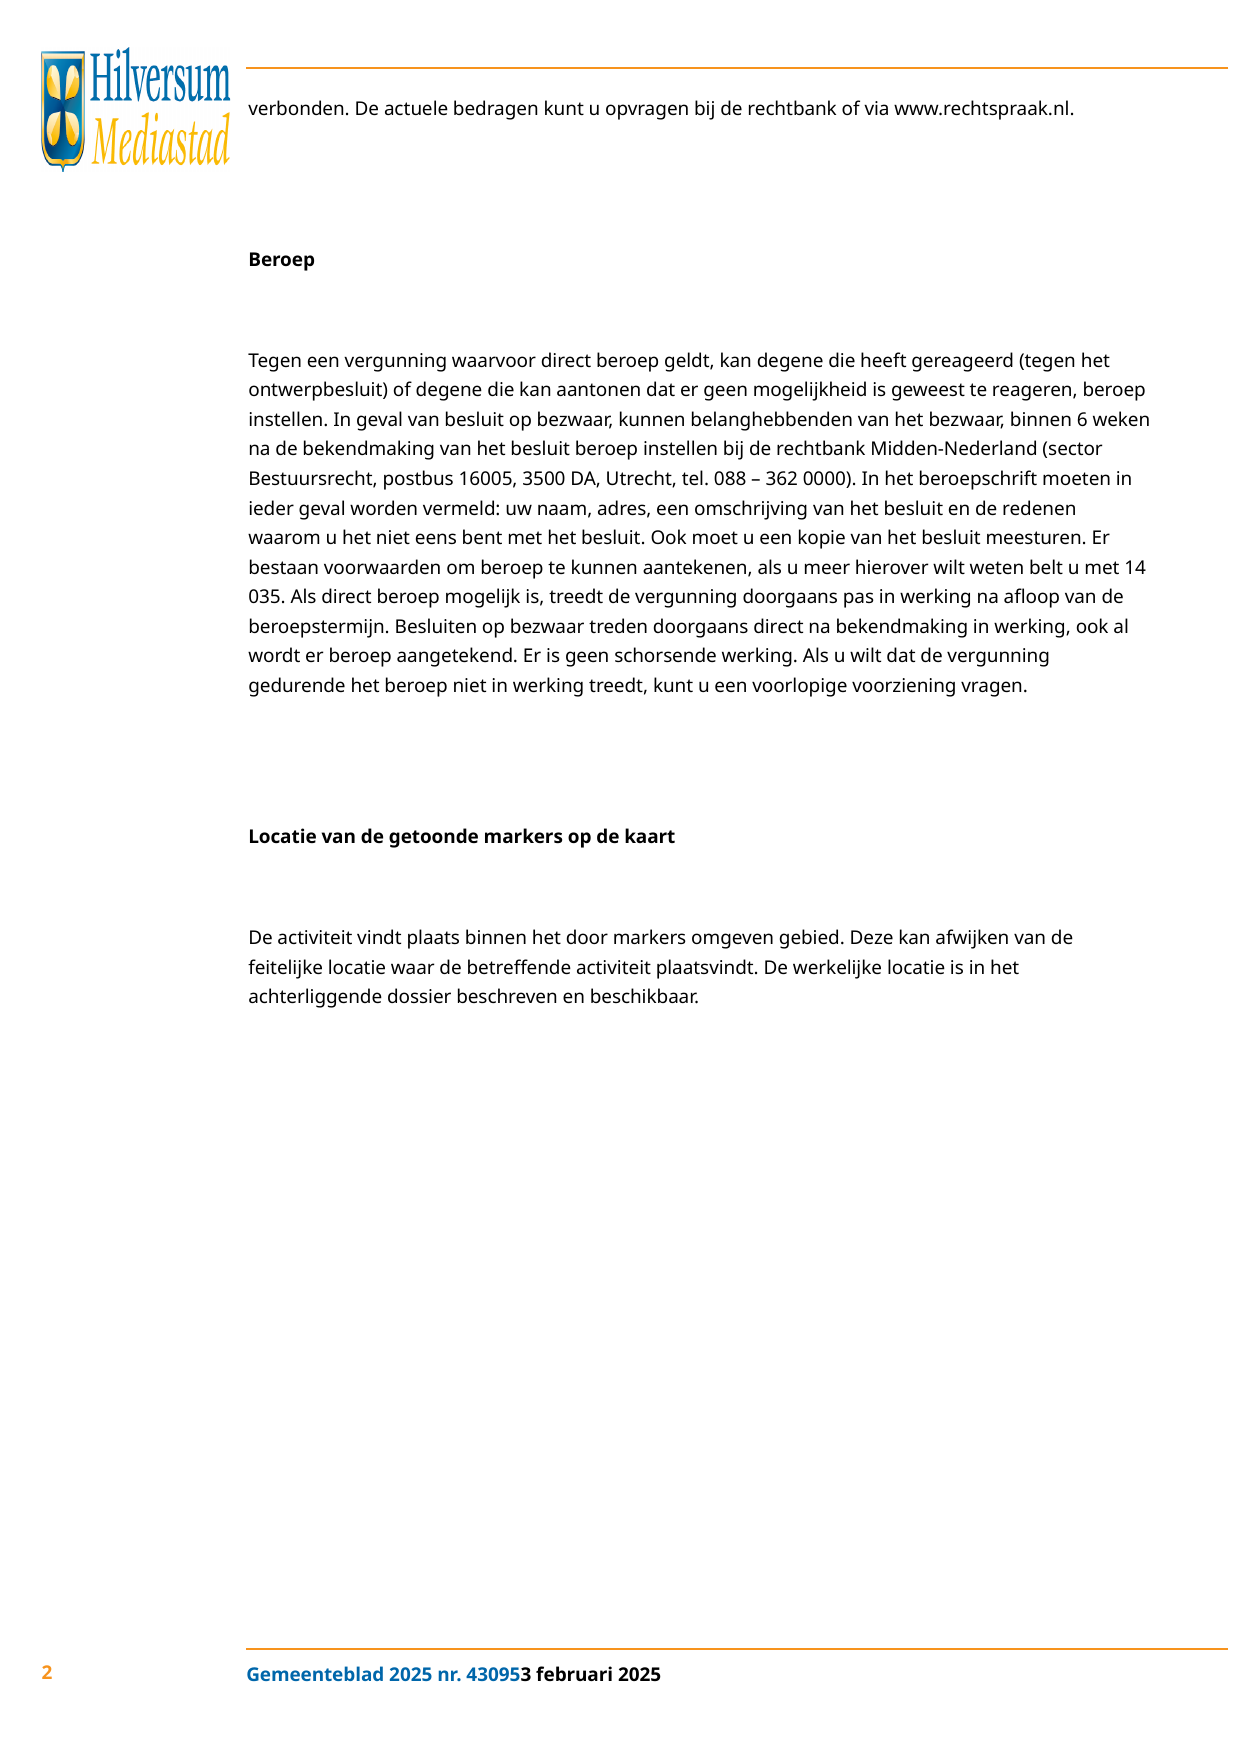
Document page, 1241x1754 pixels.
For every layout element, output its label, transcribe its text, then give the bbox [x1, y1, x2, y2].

text Locatie van de getoonde markers op de kaart [248, 823, 1152, 849]
text De activiteit vindt plaats binnen het door markers omgeven gebied. Deze kan afwijken van de feitelijke locatie waar de betreffende activiteit plaatsvindt. De werkelijke locatie is in het achterliggende dossier beschreven en beschikbaar. [248, 924, 1152, 1009]
text verbonden. De actuele bedragen kunt u opvragen bij de rechtbank of via www.rechtspraak.nl. [248, 95, 1152, 121]
picture [41, 47, 231, 172]
text Tegen een vergunning waarvoor direct beroep geldt, kan degene die heeft gereageerd (tegen het ontwerpbesluit) of degene die kan aantonen dat er geen mogelijkheid is geweest te reageren, beroep instellen. In geval van besluit op bezwaar, kunnen belanghebbenden van het bezwaar, binnen 6 weken na de bekendmaking van het besluit beroep instellen bij de rechtbank Midden-Nederland (sector Bestuursrecht, postbus 16005, 3500 DA, Utrecht, tel. 088 – 362 0000). In het beroepschrift moeten in ieder geval worden vermeld: uw naam, adres, een omschrijving van het besluit en de redenen waarom u het niet eens bent met het besluit. Ook moet u een kopie van het besluit meesturen. Er bestaan voorwaarden om beroep te kunnen aantekenen, als u meer hierover wilt weten belt u met 14 035. Als direct beroep mogelijk is, treedt de vergunning doorgaans pas in werking na afloop van de beroepstermijn. Besluiten op bezwaar treden doorgaans direct na bekendmaking in werking, ook al wordt er beroep aangetekend. Er is geen schorsende werking. Als u wilt dat de vergunning gedurende het beroep niet in werking treedt, kunt u een voorlopige voorziening vragen. [248, 347, 1152, 698]
text Beroep [248, 246, 1152, 272]
